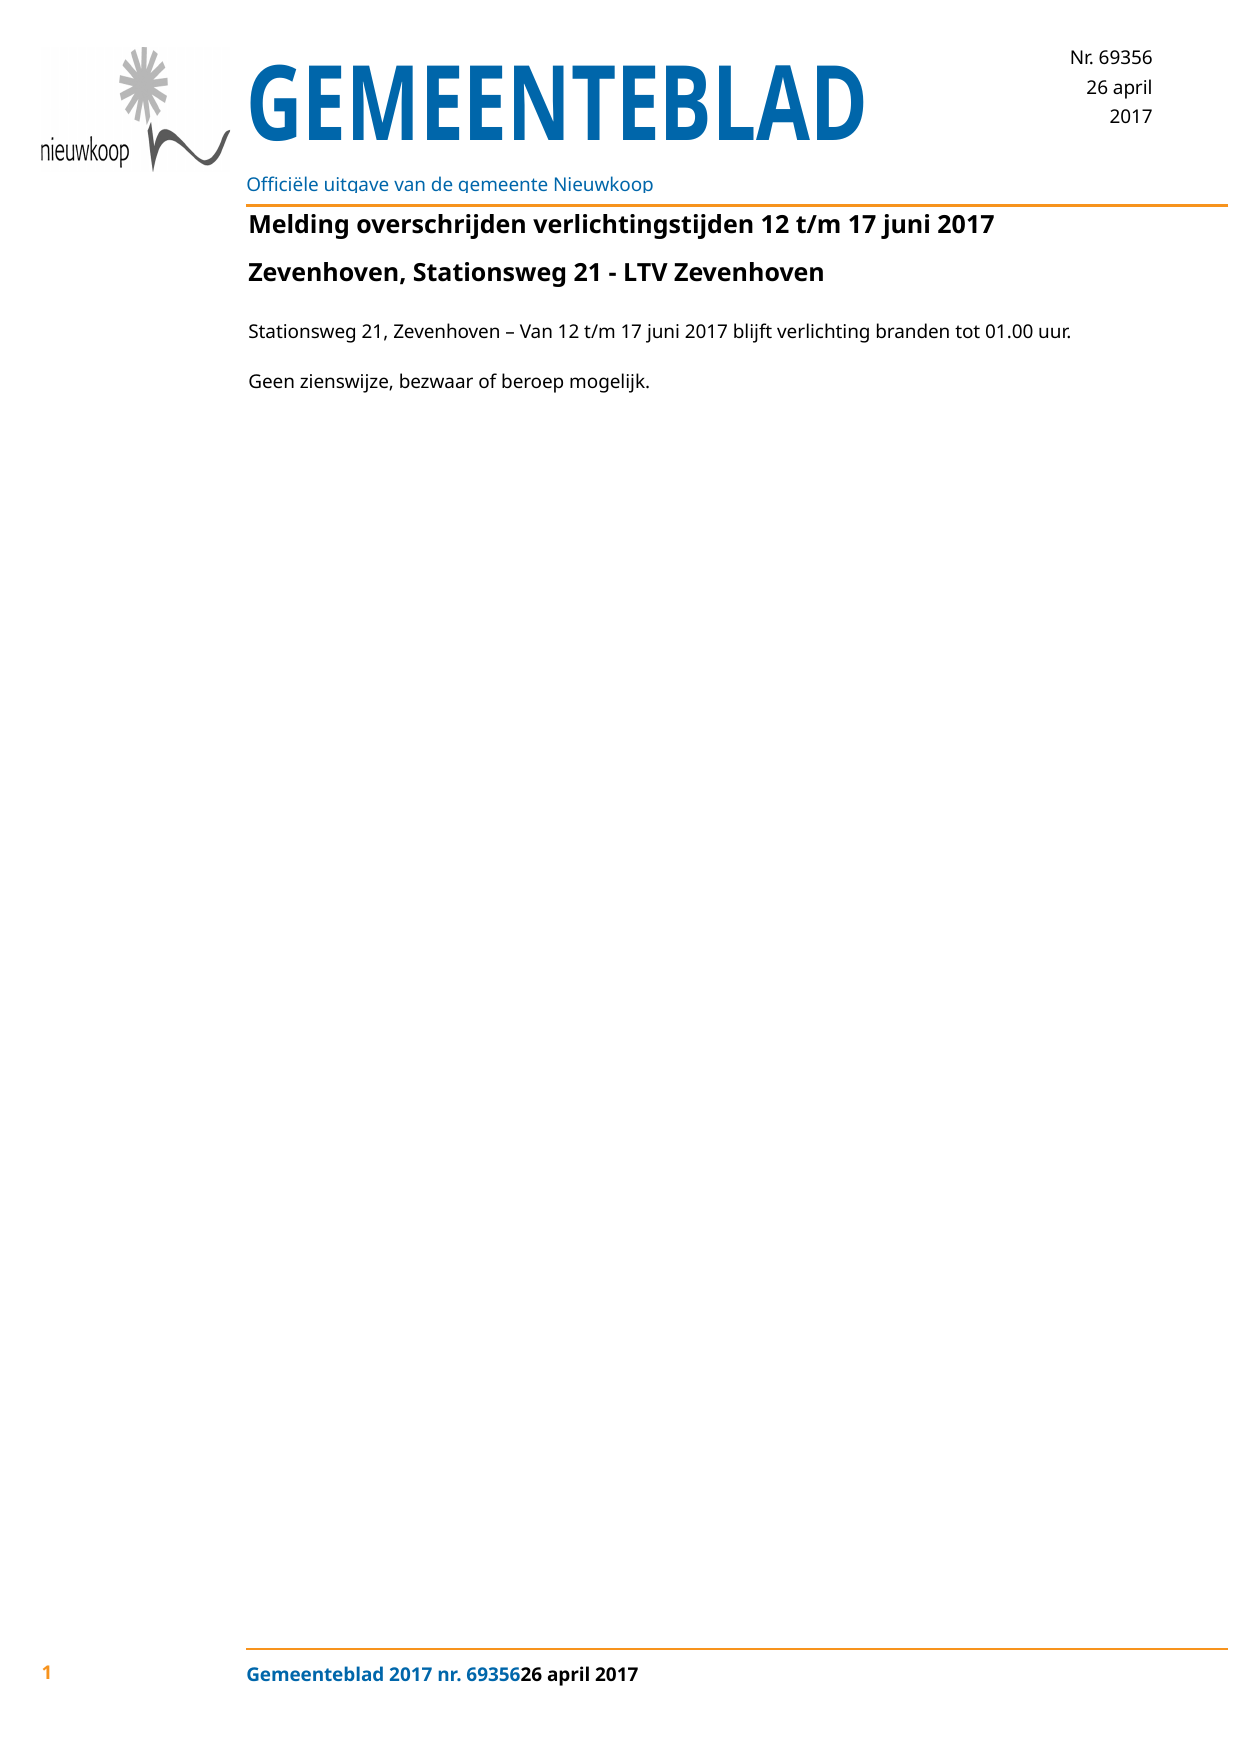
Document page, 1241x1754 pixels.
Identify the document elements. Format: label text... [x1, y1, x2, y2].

text Stationsweg 21, Zevenhoven – Van 12 t/m 17 juni 2017 blijft verlichting branden tot 01.00 uur. [248, 318, 1152, 344]
picture [41, 47, 231, 172]
text Geen zienswijze, bezwaar of beroep mogelijk. [248, 368, 1152, 394]
text Melding overschrijden verlichtingstijden 12 t/m 17 juni 2017 Zevenhoven, Stationsweg 21 - LTV Zevenhoven [248, 207, 1152, 288]
